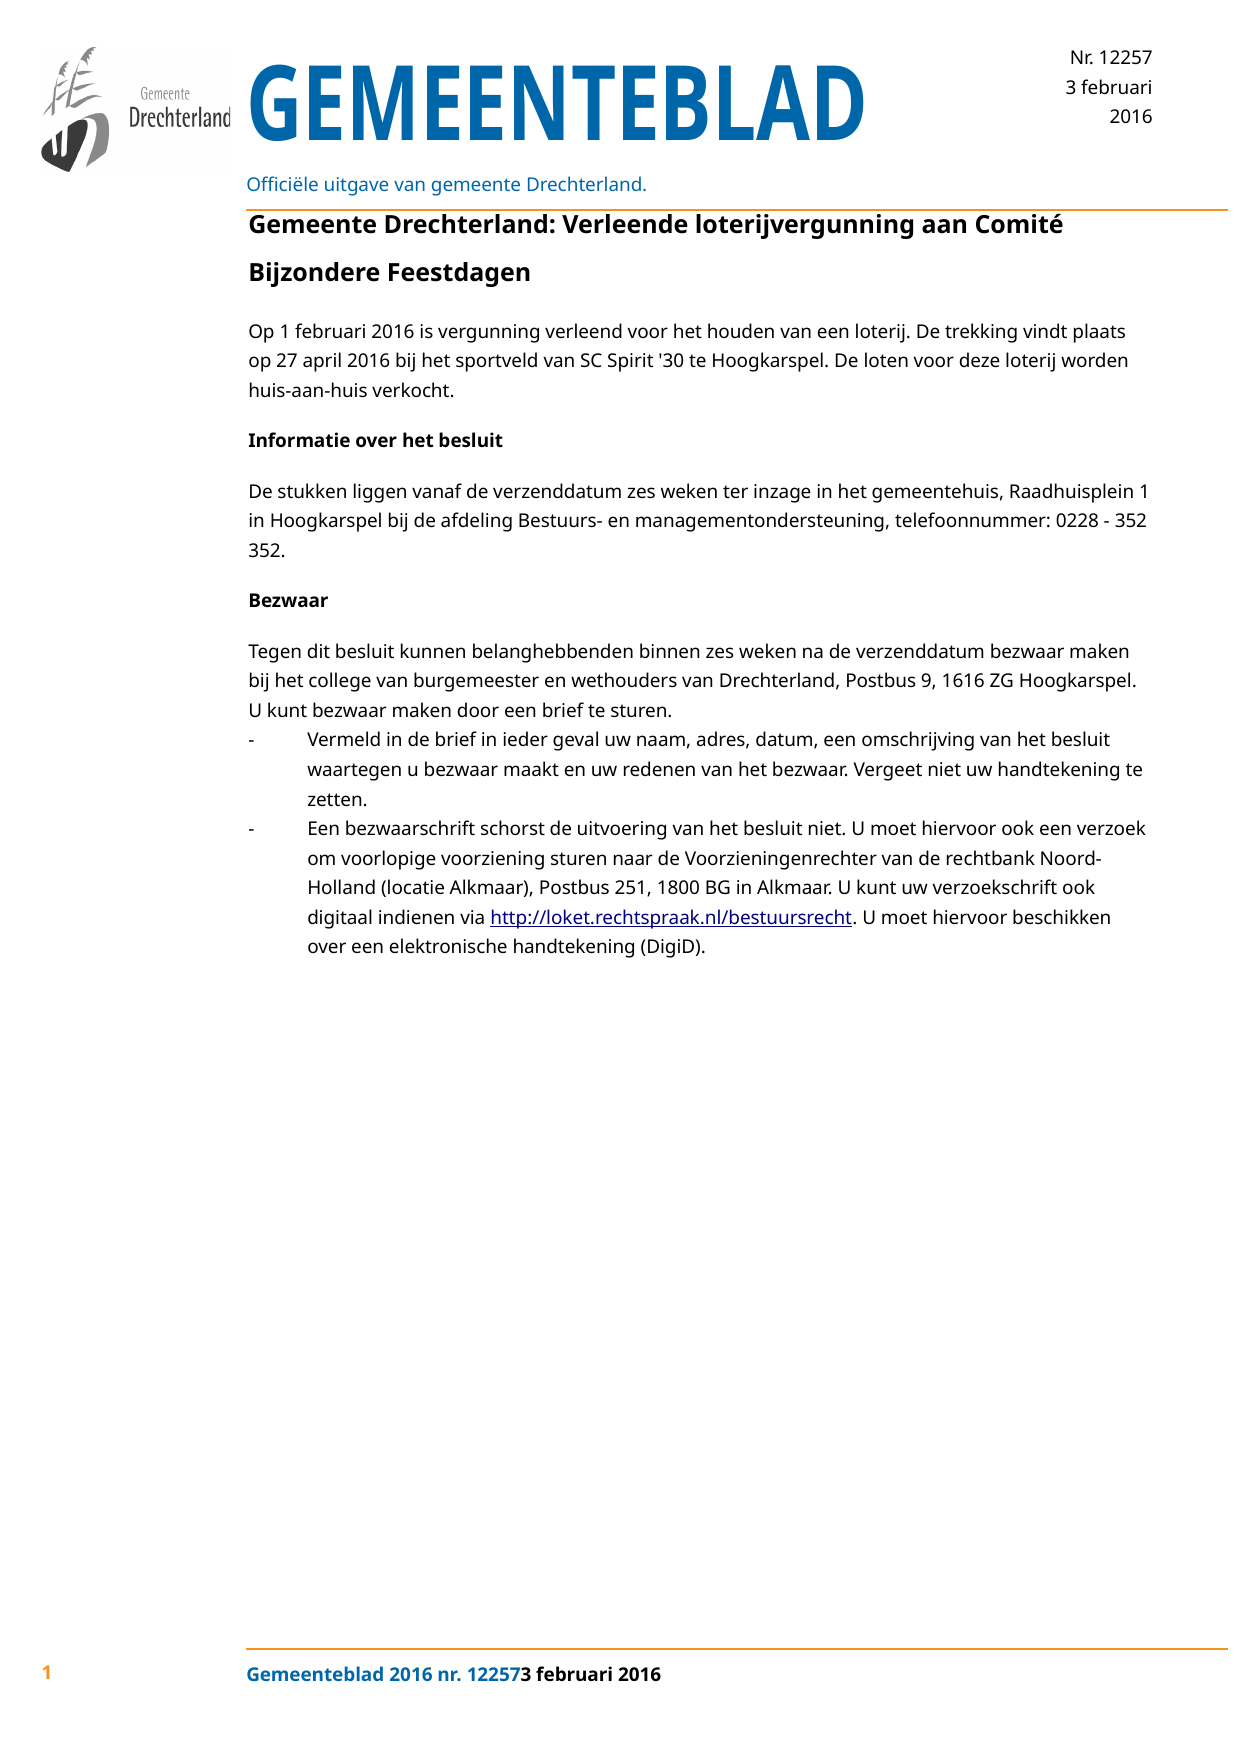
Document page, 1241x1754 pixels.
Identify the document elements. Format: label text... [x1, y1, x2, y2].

text Bezwaar [248, 587, 1152, 613]
text Op 1 februari 2016 is vergunning verleend voor het houden van een loterij. De trekking vindt plaats op 27 april 2016 bij het sportveld van SC Spirit '30 te Hoogkarspel. De loten voor deze loterij worden huis-aan-huis verkocht. [248, 318, 1152, 403]
text Gemeente Drechterland: Verleende loterijvergunning aan Comité Bijzondere Feestdagen [248, 211, 1152, 288]
list Een bezwaarschrift schorst de uitvoering van het besluit niet. U moet hiervoor ook een verzoek om voorlopige voorziening sturen naar de Voorzieningenrechter van de rechtbank Noord-Holland (locatie Alkmaar), Postbus 251, 1800 BG in Alkmaar. U kunt uw verzoekschrift ook digitaal indienen via http://loket.rechtspraak.nl/bestuursrecht. U moet hiervoor beschikken over een elektronische handtekening (DigiD). [248, 815, 1152, 959]
text De stukken liggen vanaf de verzenddatum zes weken ter inzage in het gemeentehuis, Raadhuisplein 1 in Hoogkarspel bij de afdeling Bestuurs- en managementondersteuning, telefoonnummer: 0228 - 352 352. [248, 478, 1152, 563]
picture [41, 47, 231, 172]
text Tegen dit besluit kunnen belanghebbenden binnen zes weken na de verzenddatum bezwaar maken bij het college van burgemeester en wethouders van Drechterland, Postbus 9, 1616 ZG Hoogkarspel. U kunt bezwaar maken door een brief te sturen. [248, 638, 1152, 723]
text Informatie over het besluit [248, 427, 1152, 453]
list Vermeld in de brief in ieder geval uw naam, adres, datum, een omschrijving van het besluit waartegen u bezwaar maakt en uw redenen van het bezwaar. Vergeet niet uw handtekening te zetten. [248, 727, 1152, 812]
